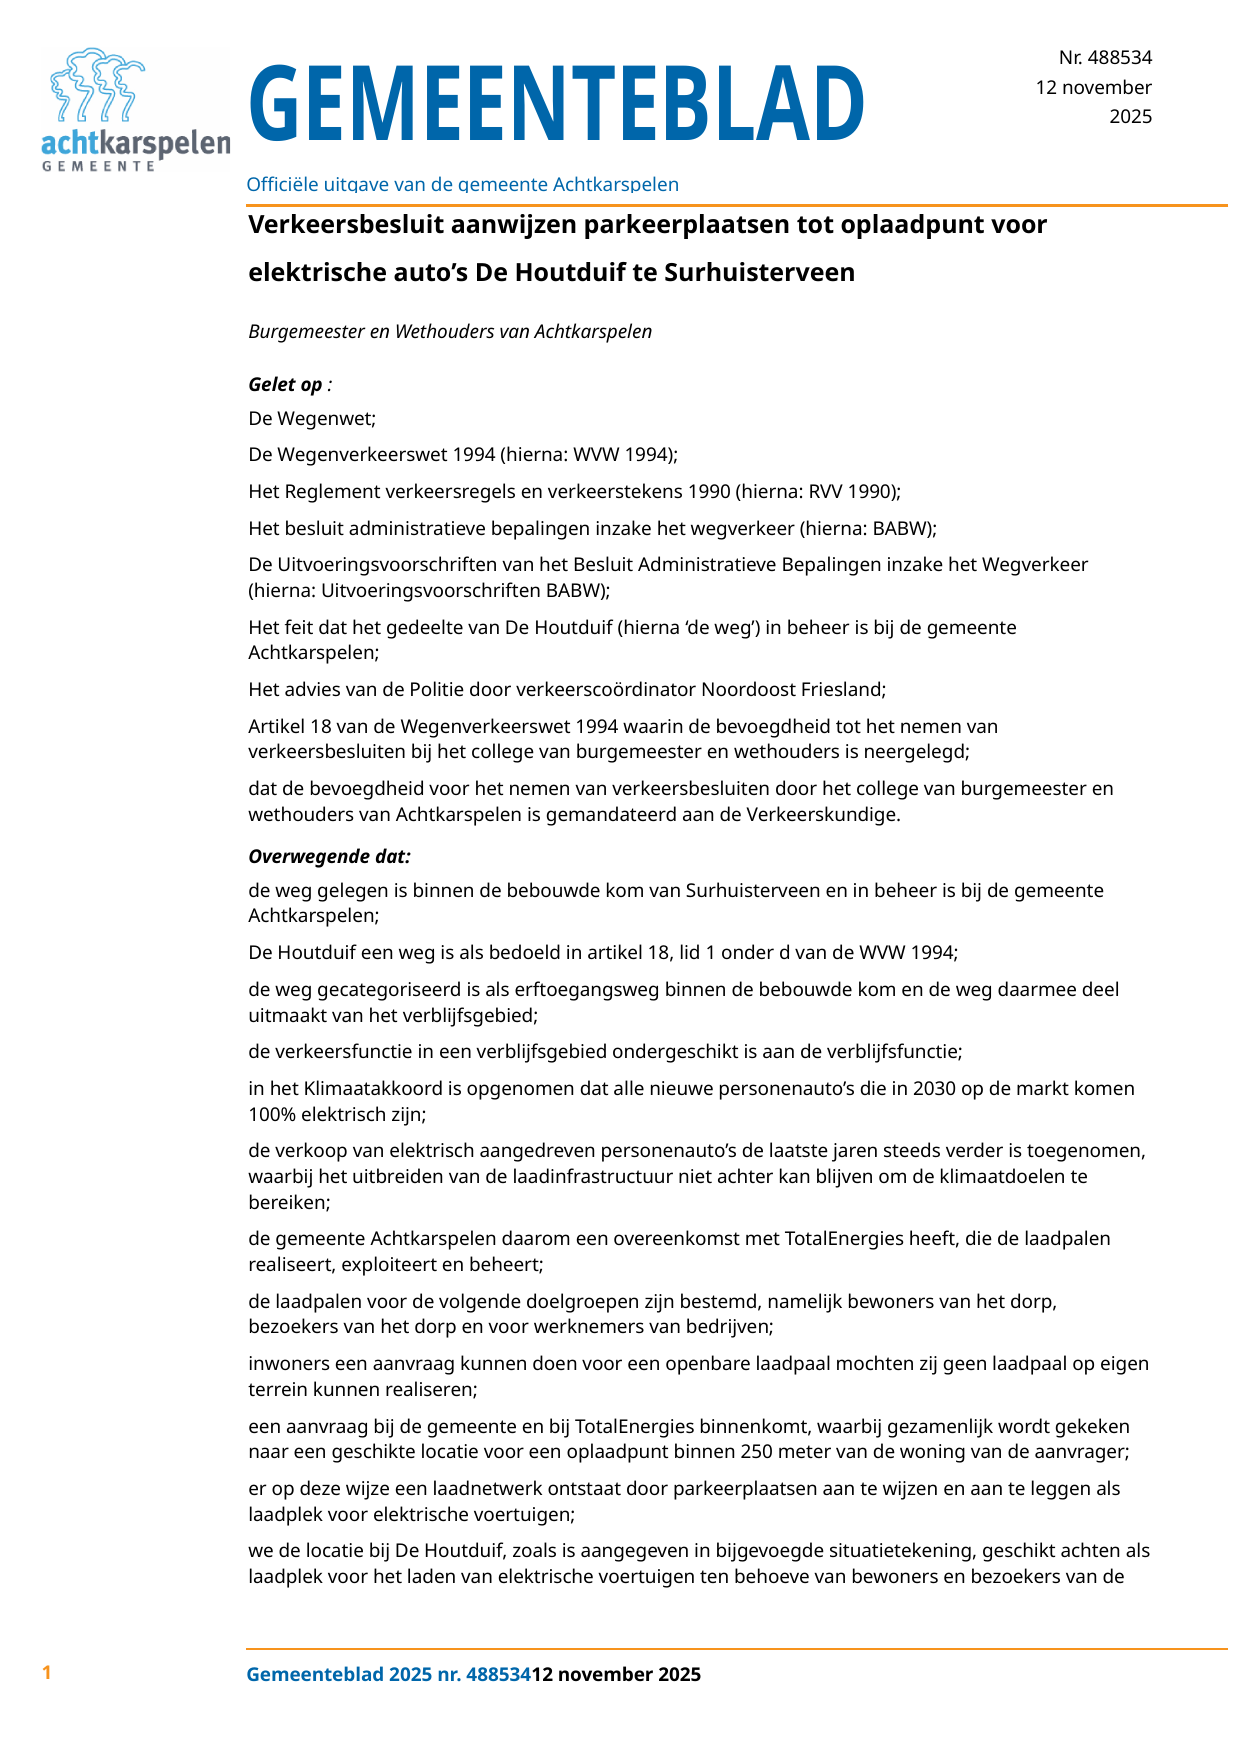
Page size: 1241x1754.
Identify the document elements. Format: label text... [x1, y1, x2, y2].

text een aanvraag bij de gemeente en bij TotalEnergies binnenkomt, waarbij gezamenlijk wordt gekeken naar een geschikte locatie voor een oplaadpunt binnen 250 meter van de woning van de aanvrager; [248, 1413, 1152, 1464]
text De Uitvoeringsvoorschriften van het Besluit Administratieve Bepalingen inzake het Wegverkeer (hierna: Uitvoeringsvoorschriften BABW); [248, 551, 1152, 603]
text in het Klimaatakkoord is opgenomen dat alle nieuwe personenauto’s die in 2030 op de markt komen 100% elektrisch zijn; [248, 1075, 1152, 1127]
text de weg gelegen is binnen de bebouwde kom van Surhuisterveen en in beheer is bij de gemeente Achtkarspelen; [248, 877, 1152, 928]
text Verkeersbesluit aanwijzen parkeerplaatsen tot oplaadpunt voor elektrische auto’s De Houtduif te Surhuisterveen [248, 207, 1152, 288]
text De Wegenwet; [248, 405, 1152, 431]
picture [41, 47, 231, 172]
text de gemeente Achtkarspelen daarom een overeenkomst met TotalEnergies heeft, die de laadpalen realiseert, exploiteert en beheert; [248, 1226, 1152, 1277]
text de verkoop van elektrisch aangedreven personenauto’s de laatste jaren steeds verder is toegenomen, waarbij het uitbreiden van de laadinfrastructuur niet achter kan blijven om de klimaatdoelen te bereiken; [248, 1137, 1152, 1215]
text de verkeersfunctie in een verblijfsgebied ondergeschikt is aan de verblijfsfunctie; [248, 1038, 1152, 1064]
text De Wegenverkeerswet 1994 (hierna: WVW 1994); [248, 441, 1152, 467]
text er op deze wijze een laadnetwerk ontstaat door parkeerplaatsen aan te wijzen en aan te leggen als laadplek voor elektrische voertuigen; [248, 1475, 1152, 1527]
text inwoners een aanvraag kunnen doen voor een openbare laadpaal mochten zij geen laadpaal op eigen terrein kunnen realiseren; [248, 1350, 1152, 1402]
text de laadpalen voor de volgende doelgroepen zijn bestemd, namelijk bewoners van het dorp, bezoekers van het dorp en voor werknemers van bedrijven; [248, 1288, 1152, 1339]
text we de locatie bij De Houtduif, zoals is aangegeven in bijgevoegde situatietekening, geschikt achten als laadplek voor het laden van elektrische voertuigen ten behoeve van bewoners en bezoekers van de [248, 1538, 1152, 1589]
text Artikel 18 van de Wegenverkeerswet 1994 waarin de bevoegdheid tot het nemen van verkeersbesluiten bij het college van burgemeester en wethouders is neergelegd; [248, 713, 1152, 764]
text Het Reglement verkeersregels en verkeerstekens 1990 (hierna: RVV 1990); [248, 478, 1152, 504]
text Overwegende dat: [248, 843, 1152, 869]
text Het feit dat het gedeelte van De Houtduif (hierna ‘de weg’) in beheer is bij de gemeente Achtkarspelen; [248, 614, 1152, 665]
text Burgemeester en Wethouders van Achtkarspelen [248, 318, 1152, 344]
text de weg gecategoriseerd is als erftoegangsweg binnen de bebouwde kom en de weg daarmee deel uitmaakt van het verblijfsgebied; [248, 976, 1152, 1027]
text dat de bevoegdheid voor het nemen van verkeersbesluiten door het college van burgemeester en wethouders van Achtkarspelen is gemandateerd aan de Verkeerskundige. [248, 775, 1152, 827]
text De Houtduif een weg is als bedoeld in artikel 18, lid 1 onder d van de WVW 1994; [248, 939, 1152, 965]
text Het advies van de Politie door verkeerscoördinator Noordoost Friesland; [248, 676, 1152, 702]
text Het besluit administratieve bepalingen inzake het wegverkeer (hierna: BABW); [248, 515, 1152, 541]
text Gelet op : [248, 371, 1152, 396]
